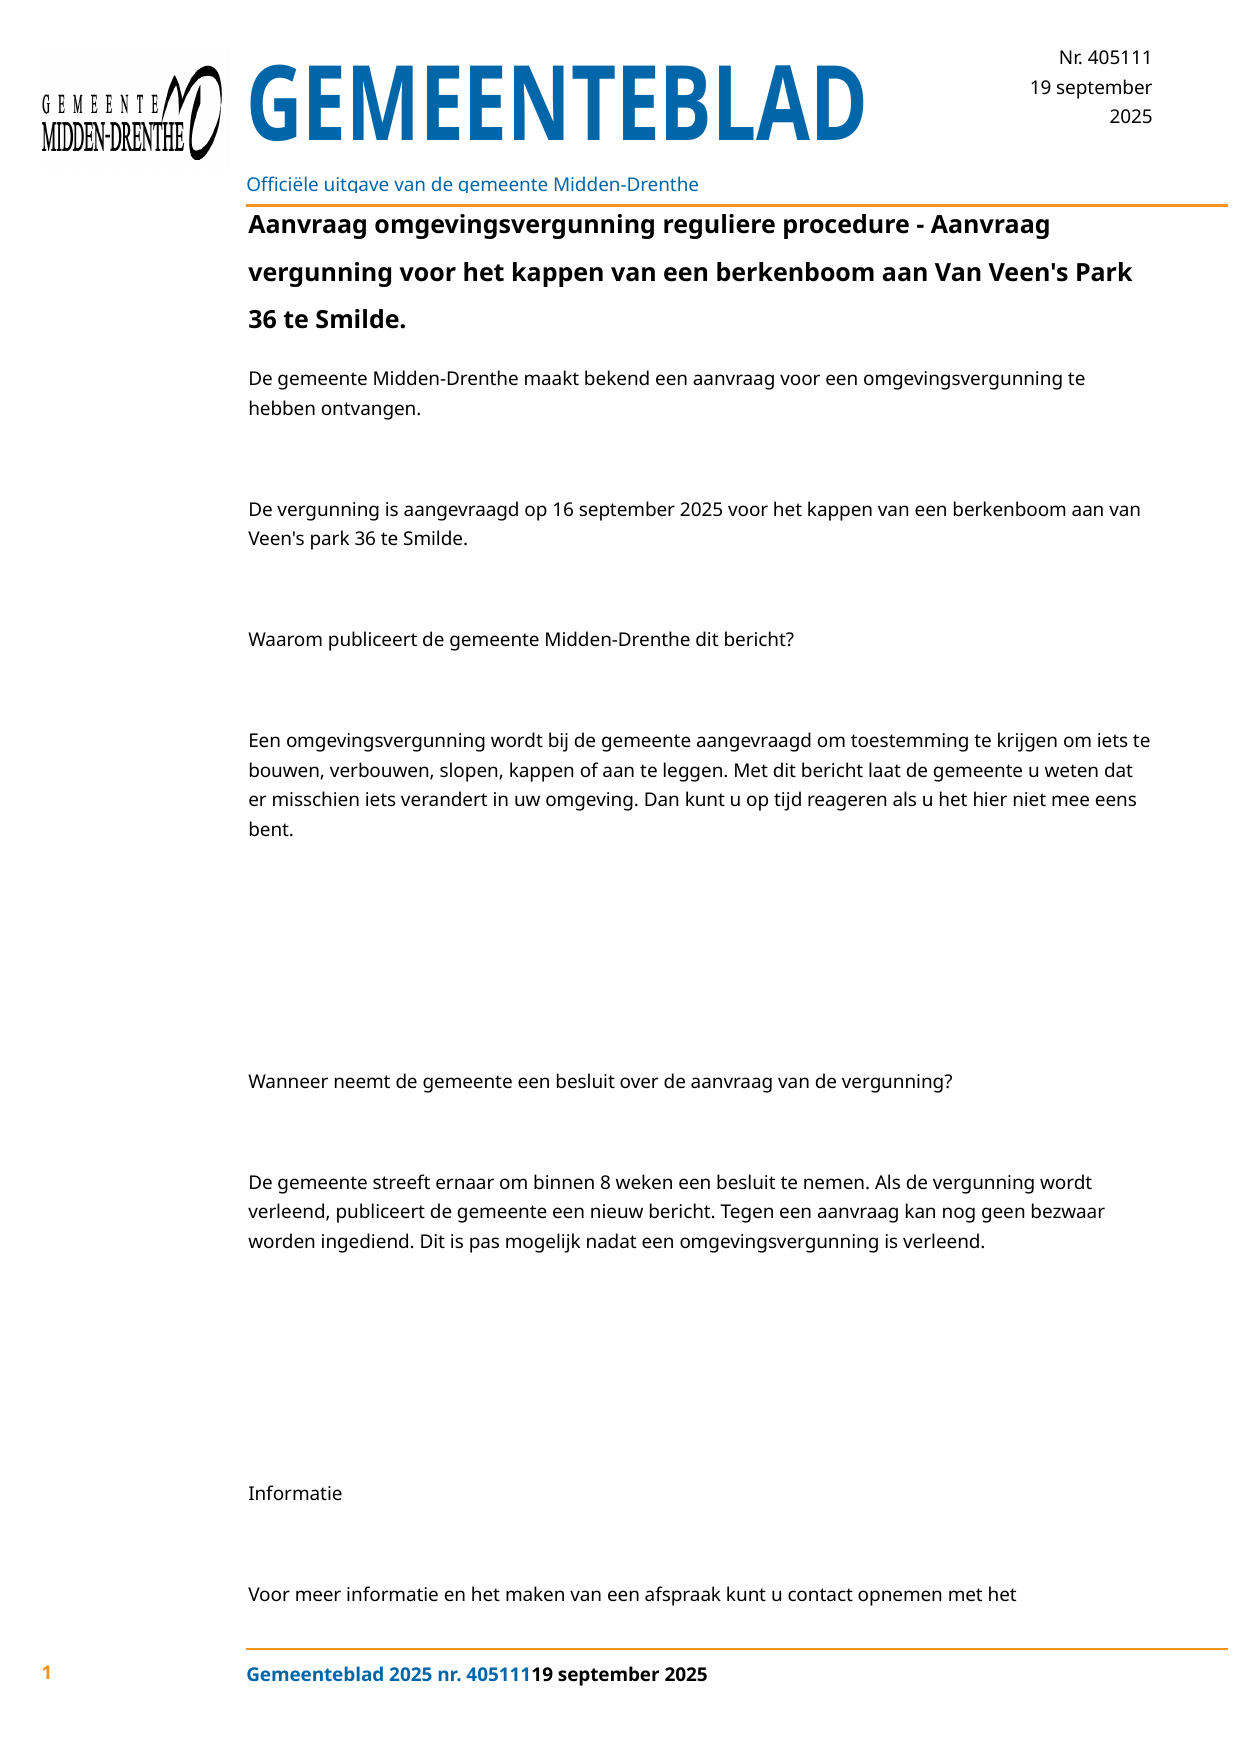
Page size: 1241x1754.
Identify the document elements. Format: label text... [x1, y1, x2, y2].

text Aanvraag omgevingsvergunning reguliere procedure - Aanvraag vergunning voor het kappen van een berkenboom aan Van Veen's Park 36 te Smilde. [248, 207, 1152, 336]
text De gemeente streeft ernaar om binnen 8 weken een besluit te nemen. Als de vergunning wordt verleend, publiceert de gemeente een nieuw bericht. Tegen een aanvraag kan nog geen bezwaar worden ingediend. Dit is pas mogelijk nadat een omgevingsvergunning is verleend. [248, 1169, 1152, 1254]
text Een omgevingsvergunning wordt bij de gemeente aangevraagd om toestemming te krijgen om iets te bouwen, verbouwen, slopen, kappen of aan te leggen. Met dit bericht laat de gemeente u weten dat er misschien iets verandert in uw omgeving. Dan kunt u op tijd reageren als u het hier niet mee eens bent. [248, 727, 1152, 842]
text Wanneer neemt de gemeente een besluit over de aanvraag van de vergunning? [248, 1068, 1152, 1094]
text Voor meer informatie en het maken van een afspraak kunt u contact opnemen met het [248, 1581, 1152, 1607]
text Informatie [248, 1480, 1152, 1506]
text De gemeente Midden-Drenthe maakt bekend een aanvraag voor een omgevingsvergunning te hebben ontvangen. [248, 366, 1152, 421]
picture [41, 47, 231, 172]
text Waarom publiceert de gemeente Midden-Drenthe dit bericht? [248, 626, 1152, 652]
text De vergunning is aangevraagd op 16 september 2025 voor het kappen van een berkenboom aan van Veen's park 36 te Smilde. [248, 496, 1152, 551]
